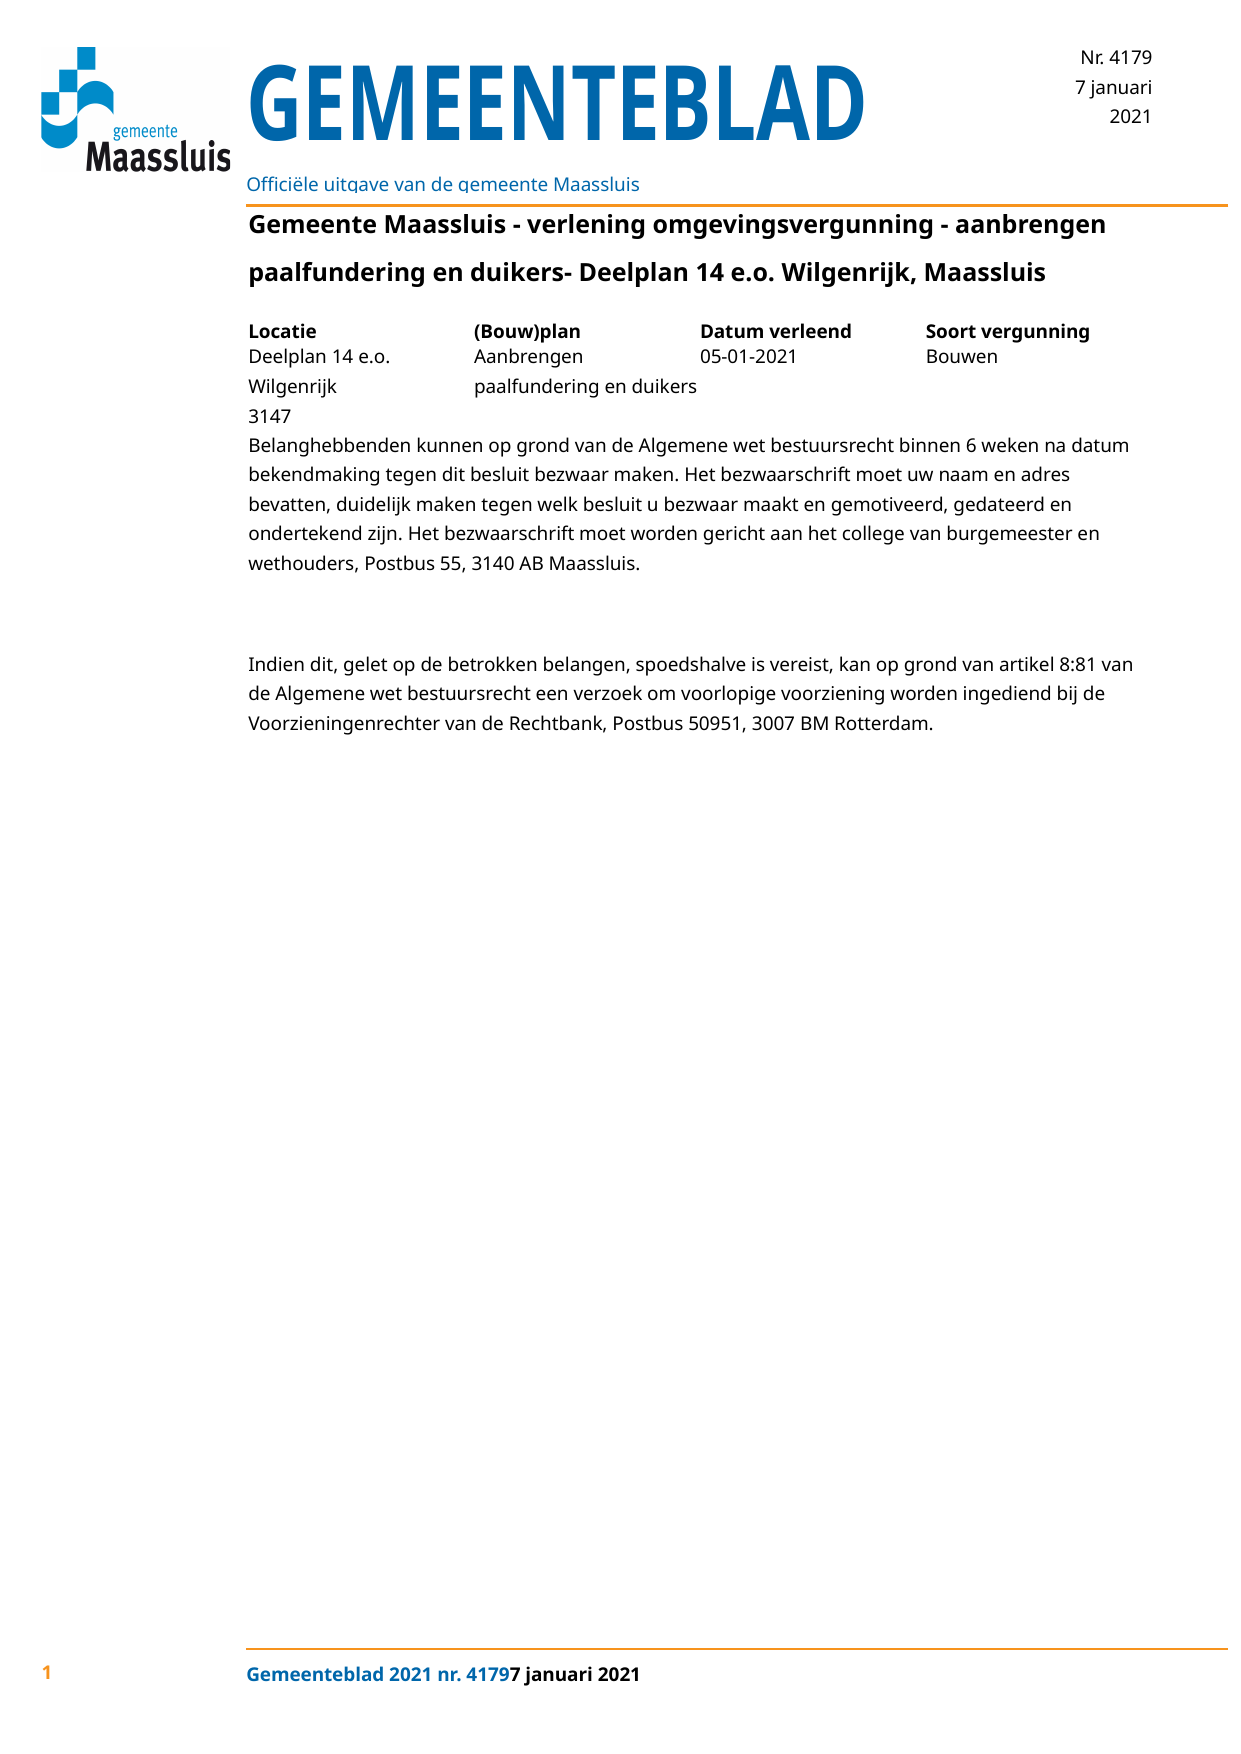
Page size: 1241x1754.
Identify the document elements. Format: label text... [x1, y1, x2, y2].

table_cell Bouwen [926, 344, 1152, 429]
table_cell 05-01-2021 [700, 344, 926, 429]
picture [41, 47, 77, 92]
picture [41, 47, 231, 172]
text Belanghebbenden kunnen op grond van de Algemene wet bestuursrecht binnen 6 weken na datum bekendmaking tegen dit besluit bezwaar maken. Het bezwaarschrift moet uw naam en adres bevatten, duidelijk maken tegen welk besluit u bezwaar maakt en gemotiveerd, gedateerd en ondertekend zijn. Het bezwaarschrift moet worden gericht aan het college van burgemeester en wethouders, Postbus 55, 3140 AB Maassluis. [248, 432, 1152, 576]
table_header Soort vergunning [926, 318, 1152, 344]
text Gemeente Maassluis - verlening omgevingsvergunning - aanbrengen paalfundering en duikers- Deelplan 14 e.o. Wilgenrijk, Maassluis [248, 207, 1152, 288]
table_header Datum verleend [700, 318, 926, 344]
table_header Locatie [248, 318, 474, 344]
table_header (Bouw)plan [474, 318, 700, 344]
table_cell Deelplan 14 e.o. Wilgenrijk 3147 [248, 344, 474, 429]
text Indien dit, gelet op de betrokken belangen, spoedshalve is vereist, kan op grond van artikel 8:81 van de Algemene wet bestuursrecht een verzoek om voorlopige voorziening worden ingediend bij de Voorzieningenrechter van de Rechtbank, Postbus 50951, 3007 BM Rotterdam. [248, 651, 1152, 736]
table_cell Aanbrengen paalfundering en duikers [474, 344, 700, 429]
